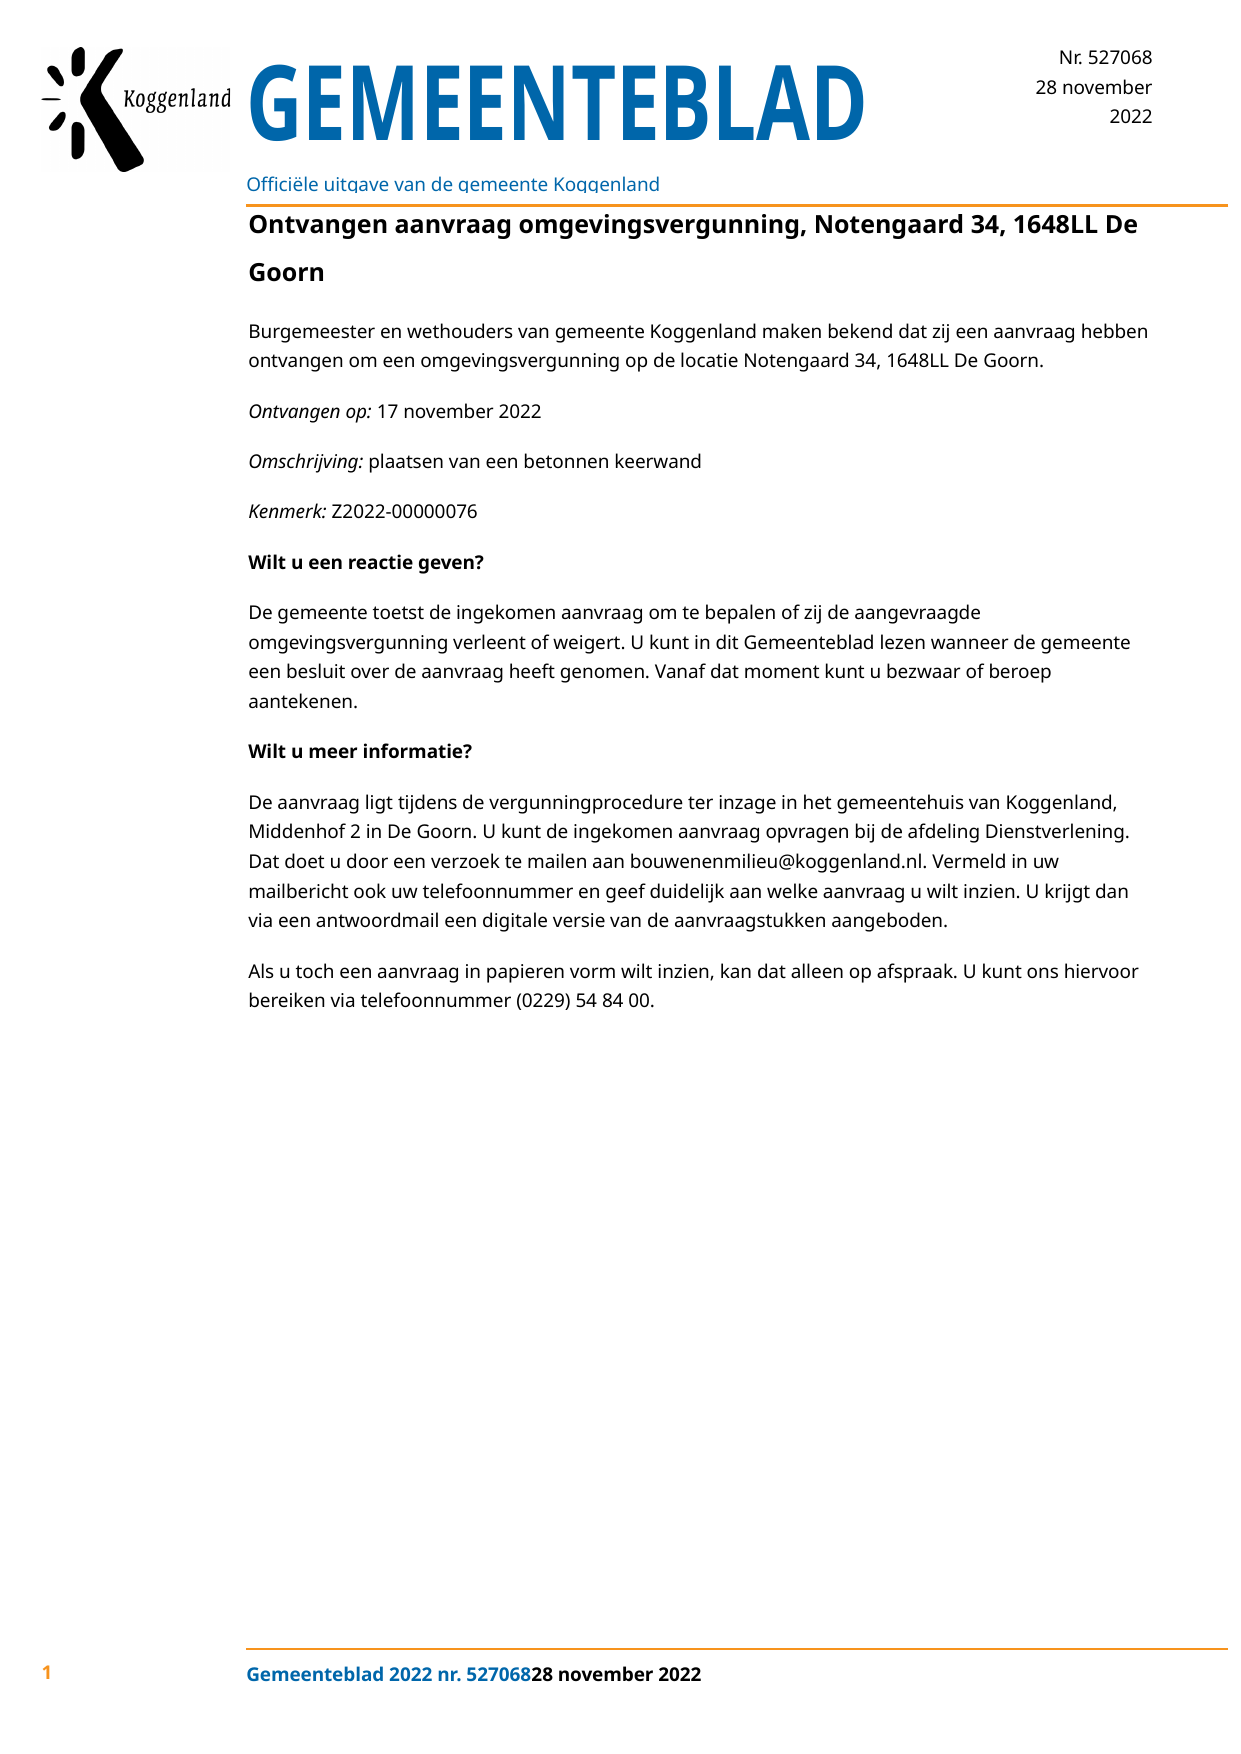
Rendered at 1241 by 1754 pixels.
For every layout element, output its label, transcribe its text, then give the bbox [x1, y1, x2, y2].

text Wilt u meer informatie? [248, 739, 1152, 764]
text Burgemeester en wethouders van gemeente Koggenland maken bekend dat zij een aanvraag hebben ontvangen om een omgevingsvergunning op de locatie Notengaard 34, 1648LL De Goorn. [248, 318, 1152, 373]
text Als u toch een aanvraag in papieren vorm wilt inzien, kan dat alleen op afspraak. U kunt ons hiervoor bereiken via telefoonnummer (0229) 54 84 00. [248, 958, 1152, 1013]
text Omschrijving: plaatsen van een betonnen keerwand [248, 448, 1152, 474]
text Ontvangen op: 17 november 2022 [248, 398, 1152, 424]
picture [41, 47, 231, 172]
text Wilt u een reactie geven? [248, 549, 1152, 575]
text De gemeente toetst de ingekomen aanvraag om te bepalen of zij de aangevraagde omgevingsvergunning verleent of weigert. U kunt in dit Gemeenteblad lezen wanneer de gemeente een besluit over de aanvraag heeft genomen. Vanaf dat moment kunt u bezwaar of beroep aantekenen. [248, 599, 1152, 714]
text De aanvraag ligt tijdens de vergunningprocedure ter inzage in het gemeentehuis van Koggenland, Middenhof 2 in De Goorn. U kunt de ingekomen aanvraag opvragen bij de afdeling Dienstverlening. Dat doet u door een verzoek te mailen aan bouwenenmilieu@koggenland.nl. Vermeld in uw mailbericht ook uw telefoonnummer en geef duidelijk aan welke aanvraag u wilt inzien. U krijgt dan via een antwoordmail een digitale versie van de aanvraagstukken aangeboden. [248, 789, 1152, 933]
text Ontvangen aanvraag omgevingsvergunning, Notengaard 34, 1648LL De Goorn [248, 207, 1152, 288]
text Kenmerk: Z2022-00000076 [248, 499, 1152, 524]
